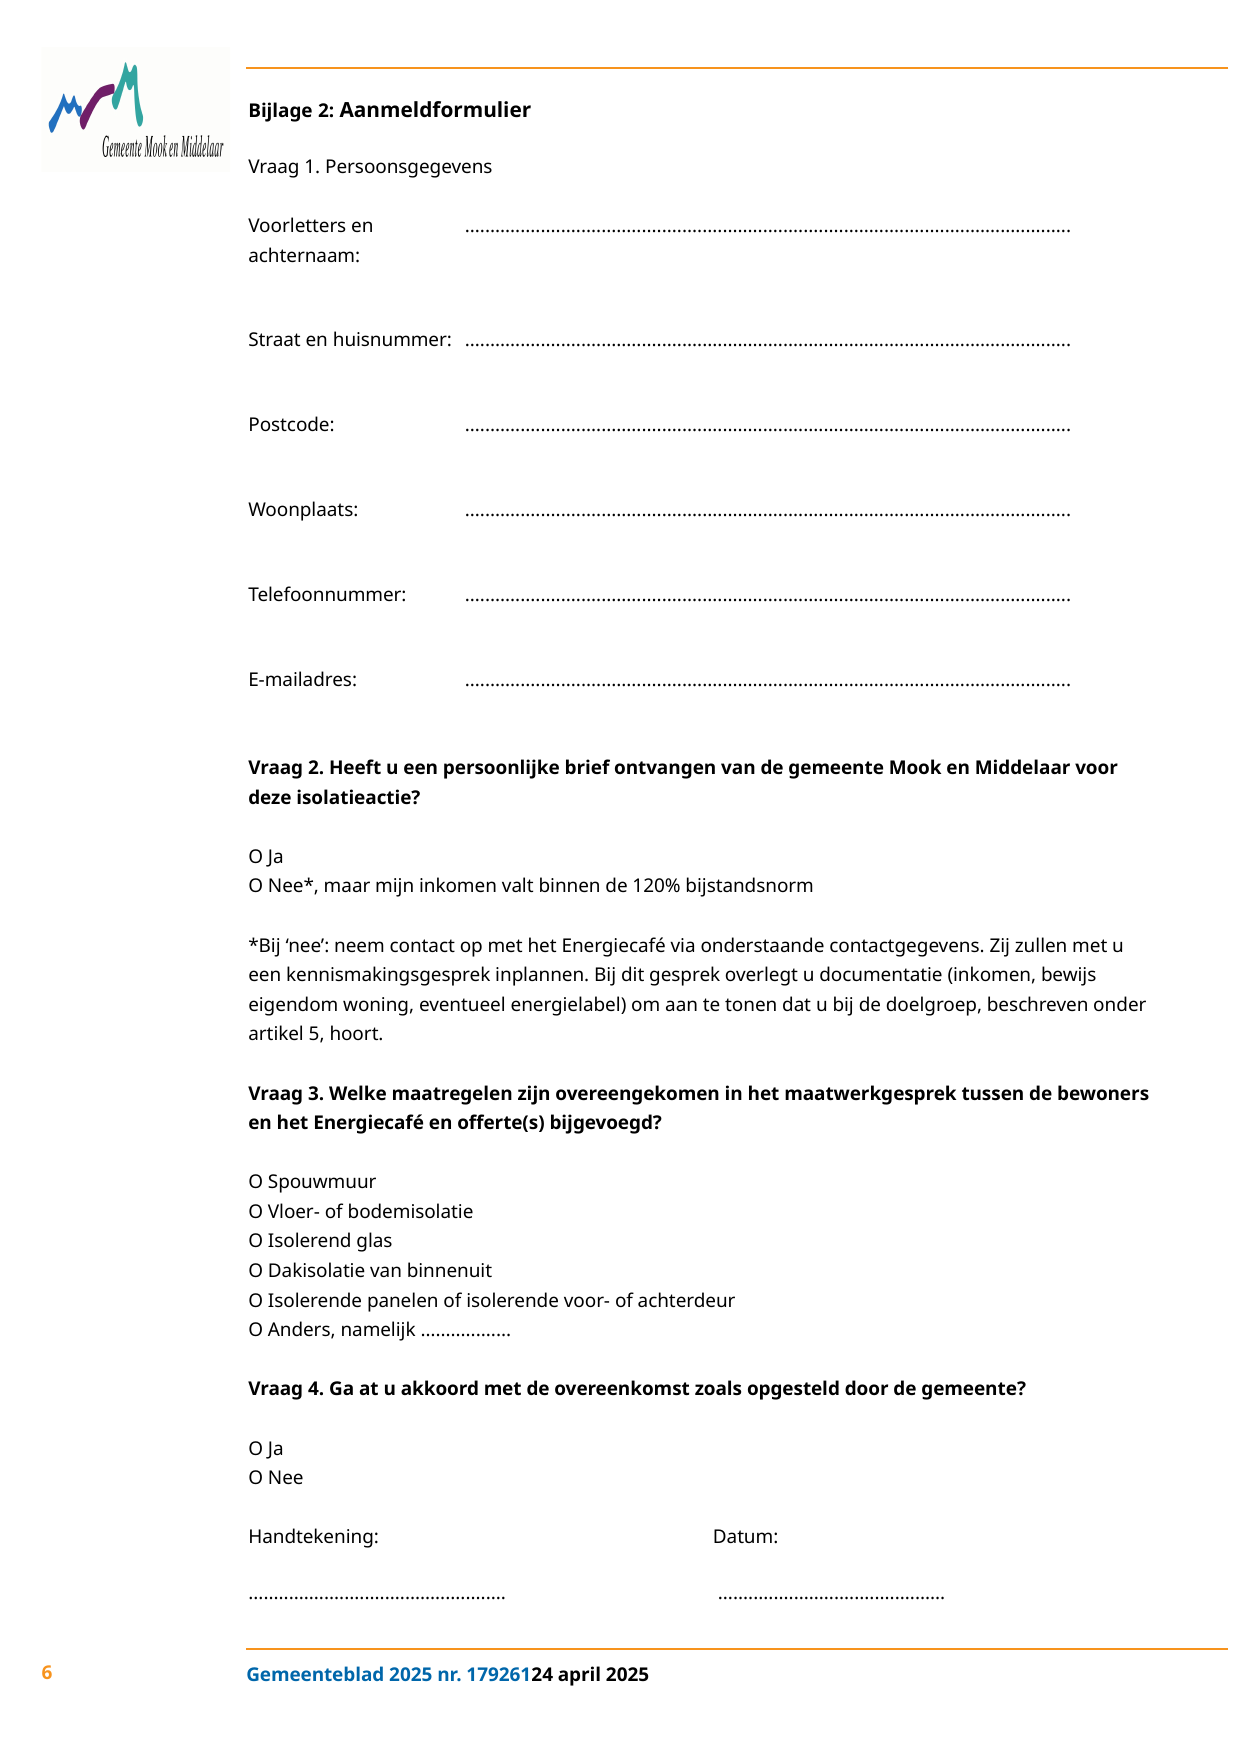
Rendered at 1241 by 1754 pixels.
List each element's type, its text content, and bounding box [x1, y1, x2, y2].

table_cell ............................................. [713, 1549, 1152, 1605]
text O Ja [248, 1435, 1152, 1461]
table_cell ........................................................................................................................ [465, 467, 1152, 552]
text *Bij ‘nee’: neem contact op met het Energiecafé via onderstaande contactgegevens. Zij zullen met u een kennismakingsgesprek inplannen. Bij dit gesprek overlegt u documentatie (inkomen, bewijs eigendom woning, eventueel energielabel) om aan te tonen dat u bij de doelgroep, beschreven onder artikel 5, hoort. [248, 932, 1152, 1046]
text O Isolerend glas [248, 1228, 1152, 1253]
table_cell ........................................................................................................................ [465, 297, 1152, 382]
text O Anders, namelijk …............... [248, 1316, 1152, 1342]
table_cell ........................................................................................................................ [465, 637, 1152, 722]
table_cell Telefoonnummer: [248, 552, 464, 637]
text O Ja [248, 843, 1152, 869]
table_cell Straat en huisnummer: [248, 297, 464, 382]
table_cell ................................................... [248, 1549, 713, 1605]
text Vraag 1. Persoonsgegevens [248, 153, 1152, 179]
table_cell E-mailadres: [248, 637, 464, 722]
text O Dakisolatie van binnenuit [248, 1257, 1152, 1283]
picture [41, 47, 231, 172]
table_cell Postcode: [248, 382, 464, 467]
text O Isolerende panelen of isolerende voor- of achterdeur [248, 1287, 1152, 1313]
text Vraag 2. Heeft u een persoonlijke brief ontvangen van de gemeente Mook en Middelaar voor deze isolatieactie? [248, 754, 1152, 810]
table_cell ........................................................................................................................ [465, 382, 1152, 467]
table_header Datum: [713, 1524, 1152, 1549]
table_header ........................................................................................................................ [465, 183, 1152, 297]
table_cell ........................................................................................................................ [465, 552, 1152, 637]
table_header Voorletters en achternaam: [248, 183, 464, 297]
table_cell Woonplaats: [248, 467, 464, 552]
text Vraag 3. Welke maatregelen zijn overeengekomen in het maatwerkgesprek tussen de bewoners en het Energiecafé en offerte(s) bijgevoegd? [248, 1080, 1152, 1135]
text O Vloer- of bodemisolatie [248, 1198, 1152, 1224]
text O Spouwmuur [248, 1168, 1152, 1194]
text Vraag 4. Ga at u akkoord met de overeenkomst zoals opgesteld door de gemeente? [248, 1376, 1152, 1401]
text Bijlage 2: Aanmeldformulier [248, 95, 1152, 123]
text O Nee*, maar mijn inkomen valt binnen de 120% bijstandsnorm [248, 873, 1152, 898]
table_header Handtekening: [248, 1524, 713, 1549]
text O Nee [248, 1464, 1152, 1490]
